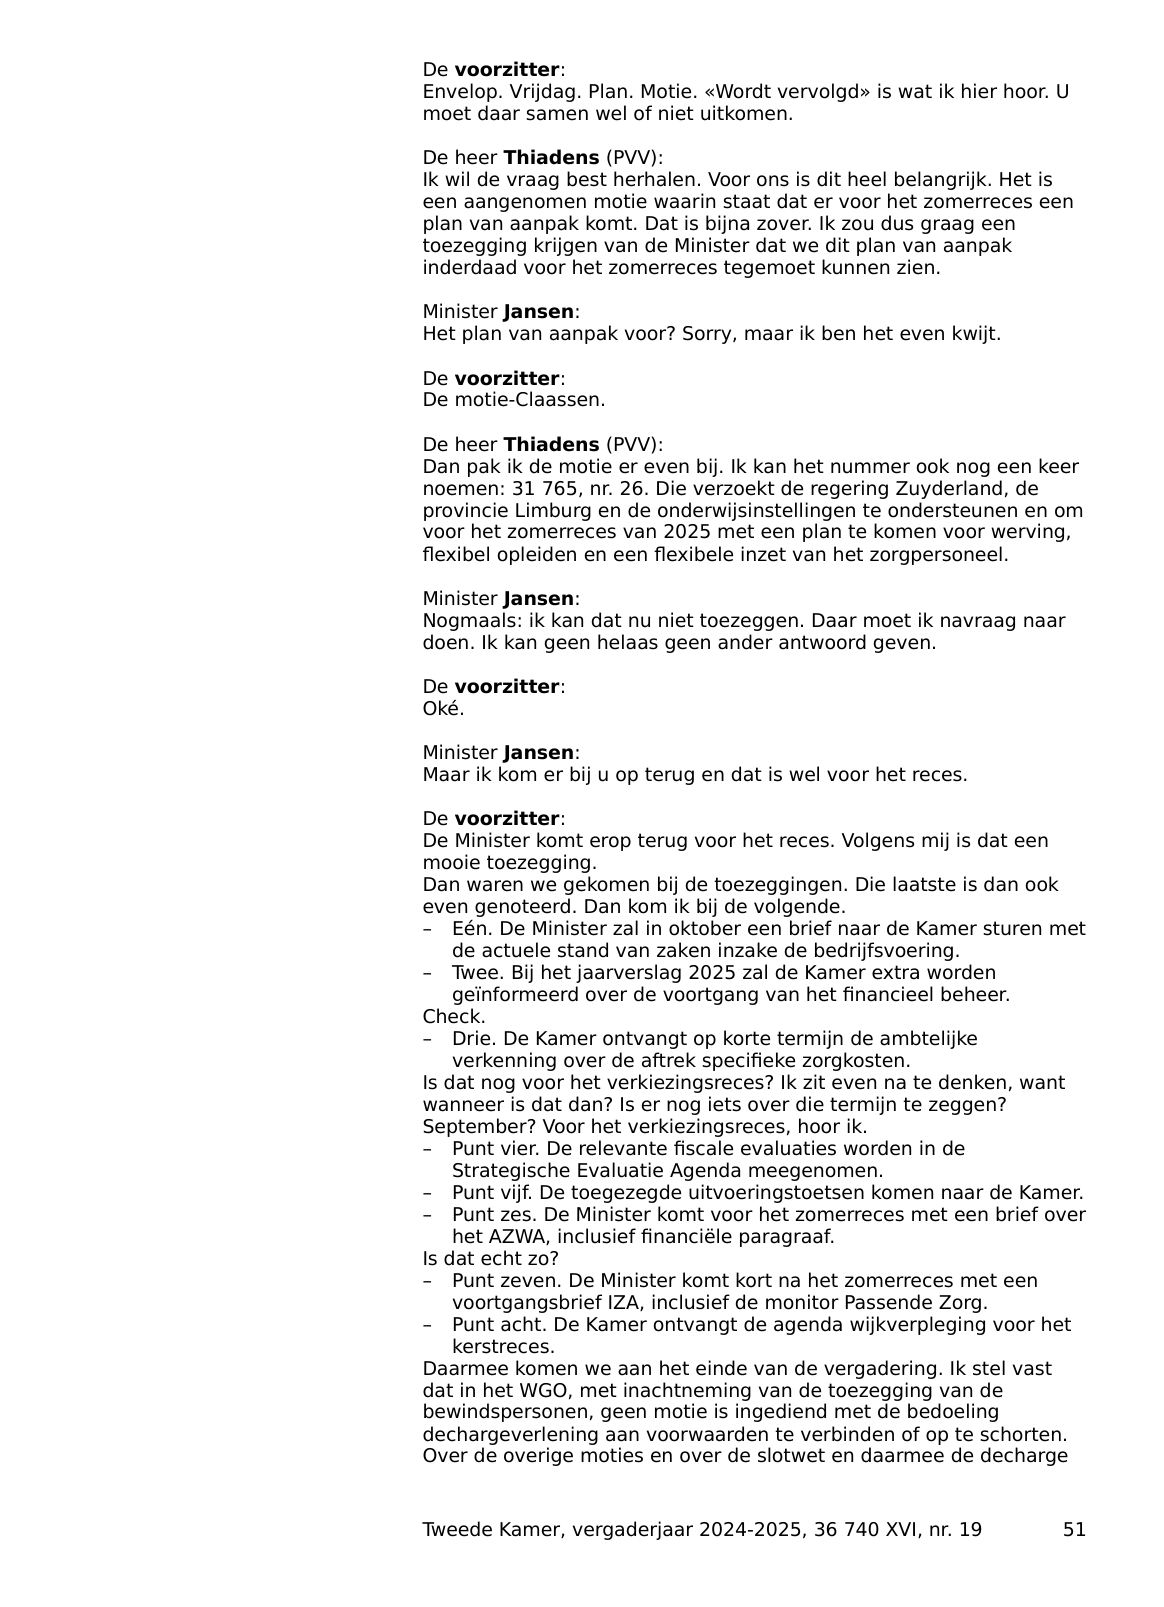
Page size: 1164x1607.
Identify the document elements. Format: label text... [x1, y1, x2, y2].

text Check. [422, 1006, 1087, 1028]
text Dan waren we gekomen bij de toezeggingen. Die laatste is dan ook even genoteerd. Dan kom ik bij de volgende. [422, 874, 1087, 918]
text – Punt zes. De Minister komt voor het zomerreces met een brief over het AZWA, inclusief financiële paragraaf. [422, 1204, 1087, 1248]
text De heer Thiadens (PVV): [422, 433, 1087, 456]
text Daarmee komen we aan het einde van de vergadering. Ik stel vast dat in het WGO, met inachtneming van de toezegging van de bewindspersonen, geen motie is ingediend met de bedoeling dechargeverlening aan voorwaarden te verbinden of op te schorten. Over de overige moties en over de slotwet en daarmee de decharge [422, 1357, 1087, 1467]
text – Punt zeven. De Minister komt kort na het zomerreces met een voortgangsbrief IZA, inclusief de monitor Passende Zorg. [422, 1269, 1087, 1313]
text – Punt vijf. De toegezegde uitvoeringstoetsen komen naar de Kamer. [422, 1182, 1087, 1204]
text De motie-Claassen. [422, 389, 1087, 411]
text De heer Thiadens (PVV): [422, 147, 1087, 169]
text – Drie. De Kamer ontvangt op korte termijn de ambtelijke verkenning over de aftrek specifieke zorgkosten. [422, 1028, 1087, 1072]
text Minister Jansen: [422, 301, 1087, 323]
text – Punt acht. De Kamer ontvangt de agenda wijkverpleging voor het kerstreces. [422, 1313, 1087, 1357]
text De voorzitter: [422, 808, 1087, 830]
text Maar ik kom er bij u op terug en dat is wel voor het reces. [422, 764, 1087, 786]
text – Twee. Bij het jaarverslag 2025 zal de Kamer extra worden geïnformeerd over de voortgang van het financieel beheer. [422, 962, 1087, 1006]
text Oké. [422, 698, 1087, 720]
text Minister Jansen: [422, 588, 1087, 609]
text Is dat echt zo? [422, 1248, 1087, 1269]
text De voorzitter: [422, 59, 1087, 81]
text De voorzitter: [422, 676, 1087, 698]
text Nogmaals: ik kan dat nu niet toezeggen. Daar moet ik navraag naar doen. Ik kan geen helaas geen ander antwoord geven. [422, 609, 1087, 653]
text Is dat nog voor het verkiezingsreces? Ik zit even na te denken, want wanneer is dat dan? Is er nog iets over die termijn te zeggen? September? Voor het verkiezingsreces, hoor ik. [422, 1072, 1087, 1138]
text Ik wil de vraag best herhalen. Voor ons is dit heel belangrijk. Het is een aangenomen motie waarin staat dat er voor het zomerreces een plan van aanpak komt. Dat is bijna zover. Ik zou dus graag een toezegging krijgen van de Minister dat we dit plan van aanpak inderdaad voor het zomerreces tegemoet kunnen zien. [422, 169, 1087, 279]
text – Punt vier. De relevante fiscale evaluaties worden in de Strategische Evaluatie Agenda meegenomen. [422, 1138, 1087, 1182]
text De Minister komt erop terug voor het reces. Volgens mij is dat een mooie toezegging. [422, 830, 1087, 874]
text Minister Jansen: [422, 742, 1087, 764]
text Envelop. Vrijdag. Plan. Motie. «Wordt vervolgd» is wat ik hier hoor. U moet daar samen wel of niet uitkomen. [422, 81, 1087, 125]
text Dan pak ik de motie er even bij. Ik kan het nummer ook nog een keer noemen: 31 765, nr. 26. Die verzoekt de regering Zuyderland, de provincie Limburg en de onderwijsinstellingen te ondersteunen en om voor het zomerreces van 2025 met een plan te komen voor werving, flexibel opleiden en een flexibele inzet van het zorgpersoneel. [422, 456, 1087, 565]
text De voorzitter: [422, 367, 1087, 389]
text Het plan van aanpak voor? Sorry, maar ik ben het even kwijt. [422, 323, 1087, 345]
text – Eén. De Minister zal in oktober een brief naar de Kamer sturen met de actuele stand van zaken inzake de bedrijfsvoering. [422, 918, 1087, 962]
